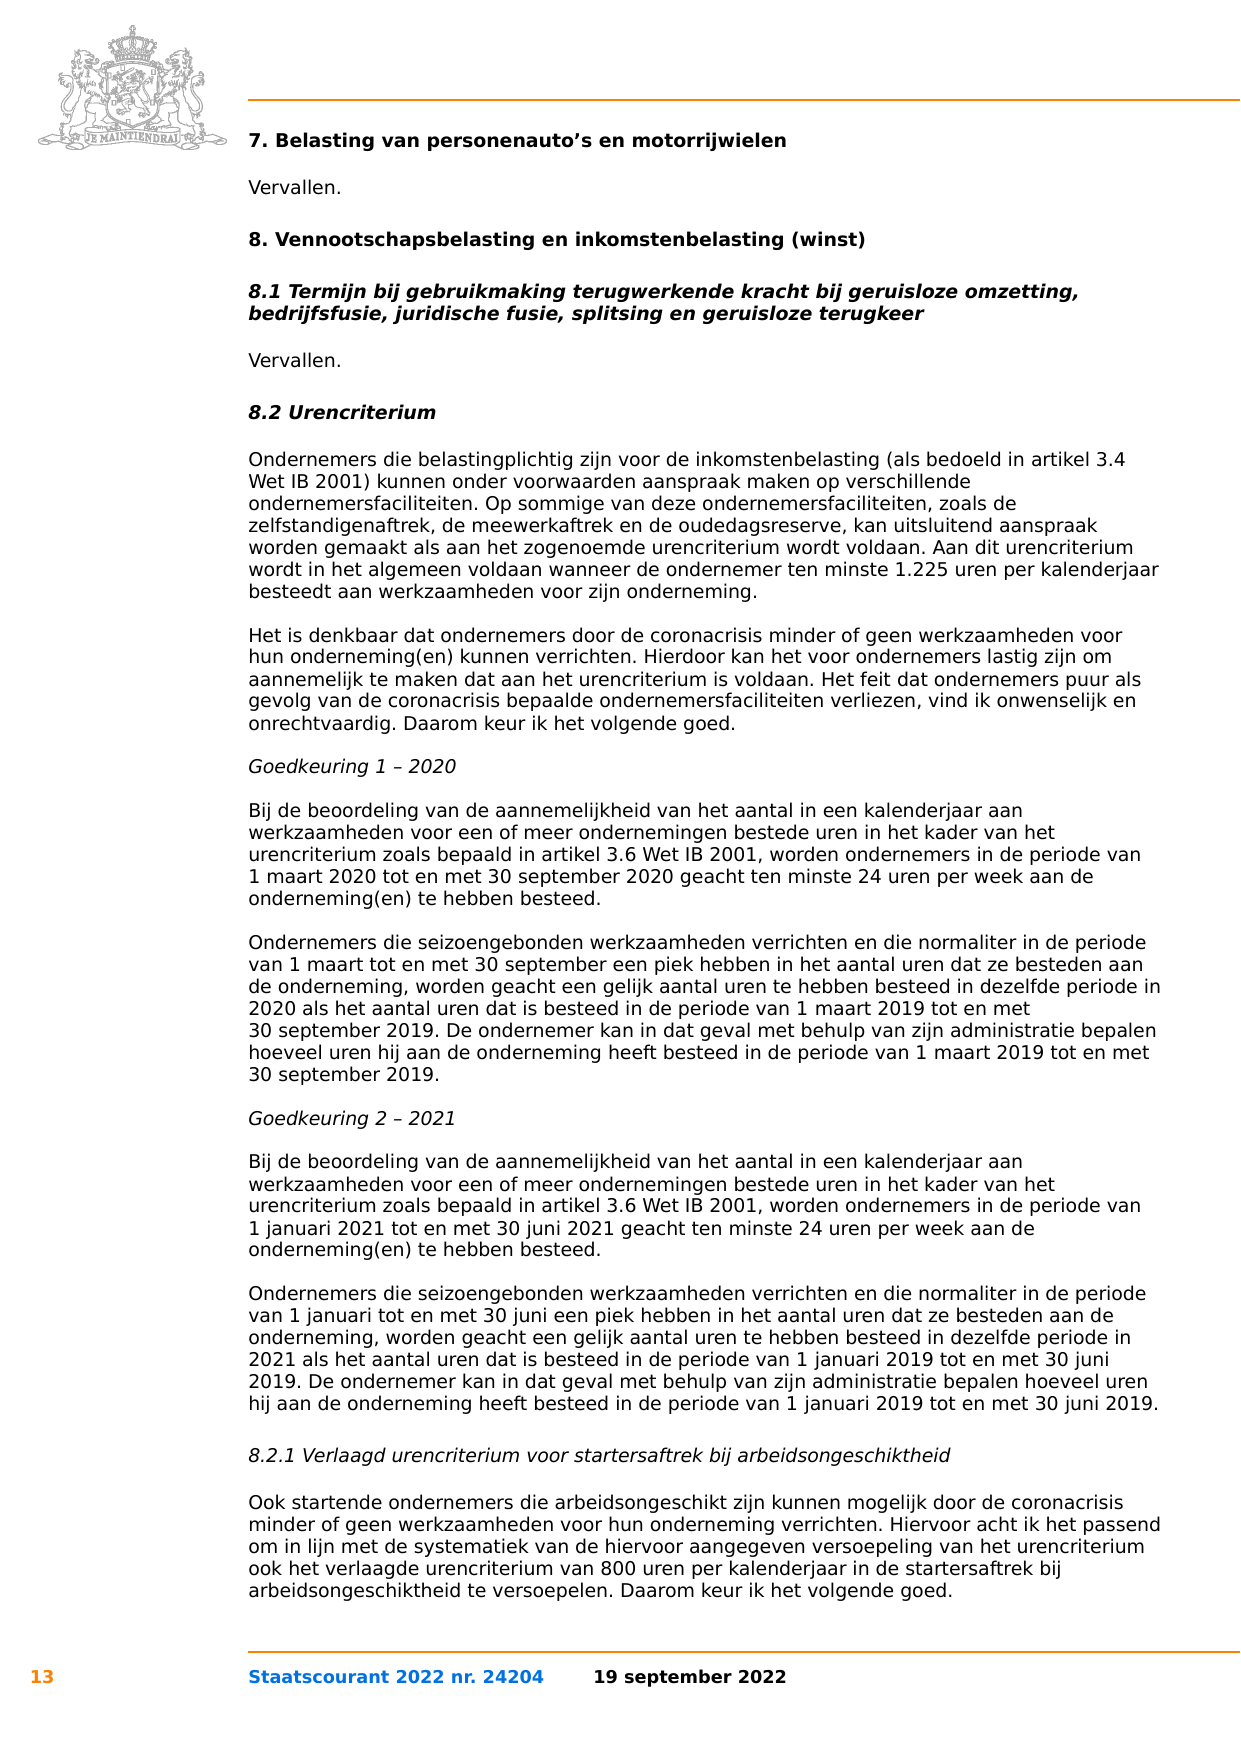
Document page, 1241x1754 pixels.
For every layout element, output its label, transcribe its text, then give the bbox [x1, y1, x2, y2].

subtitle 8.1 Termijn bij gebruikmaking terugwerkende kracht bij geruisloze omzetting, bedrijfsfusie, juridische fusie, splitsing en geruisloze terugkeer [248, 281, 1163, 325]
subtitle 8.2.1 Verlaagd urencriterium voor startersaftrek bij arbeidsongeschiktheid [248, 1445, 1163, 1467]
text Ook startende ondernemers die arbeidsongeschikt zijn kunnen mogelijk door de coronacrisis minder of geen werkzaamheden voor hun onderneming verrichten. Hiervoor acht ik het passend om in lijn met de systematiek van de hiervoor aangegeven versoepeling van het urencriterium ook het verlaagde urencriterium van 800 uren per kalenderjaar in de startersaftrek bij arbeidsongeschiktheid te versoepelen. Daarom keur ik het volgende goed. [248, 1492, 1163, 1602]
text Bij de beoordeling van de aannemelijkheid van het aantal in een kalenderjaar aan werkzaamheden voor een of meer ondernemingen bestede uren in het kader van het urencriterium zoals bepaald in artikel 3.6 Wet IB 2001, worden ondernemers in de periode van 1 maart 2020 tot en met 30 september 2020 geacht ten minste 24 uren per week aan de onderneming(en) te hebben besteed. [248, 800, 1163, 910]
text Bij de beoordeling van de aannemelijkheid van het aantal in een kalenderjaar aan werkzaamheden voor een of meer ondernemingen bestede uren in het kader van het urencriterium zoals bepaald in artikel 3.6 Wet IB 2001, worden ondernemers in de periode van 1 januari 2021 tot en met 30 juni 2021 geacht ten minste 24 uren per week aan de onderneming(en) te hebben besteed. [248, 1151, 1163, 1261]
subtitle 8.2 Urencriterium [248, 402, 1163, 424]
subtitle Goedkeuring 2 – 2021 [248, 1108, 1163, 1129]
text Vervallen. [248, 350, 1163, 372]
text Ondernemers die seizoengebonden werkzaamheden verrichten en die normaliter in de periode van 1 maart tot en met 30 september een piek hebben in het aantal uren dat ze besteden aan de onderneming, worden geacht een gelijk aantal uren te hebben besteed in dezelfde periode in 2020 als het aantal uren dat is besteed in de periode van 1 maart 2019 tot en met 30 september 2019. De ondernemer kan in dat geval met behulp van zijn administratie bepalen hoeveel uren hij aan de onderneming heeft besteed in de periode van 1 maart 2019 tot en met 30 september 2019. [248, 932, 1163, 1086]
picture [38, 25, 227, 150]
subtitle 8. Vennootschapsbelasting en inkomstenbelasting (winst) [248, 229, 1163, 251]
subtitle Goedkeuring 1 – 2020 [248, 756, 1163, 778]
text Ondernemers die belastingplichtig zijn voor de inkomstenbelasting (als bedoeld in artikel 3.4 Wet IB 2001) kunnen onder voorwaarden aanspraak maken op verschillende ondernemersfaciliteiten. Op sommige van deze ondernemersfaciliteiten, zoals de zelfstandigenaftrek, de meewerkaftrek en de oudedagsreserve, kan uitsluitend aanspraak worden gemaakt als aan het zogenoemde urencriterium wordt voldaan. Aan dit urencriterium wordt in het algemeen voldaan wanneer de ondernemer ten minste 1.225 uren per kalenderjaar besteedt aan werkzaamheden voor zijn onderneming. [248, 449, 1163, 603]
text Vervallen. [248, 177, 1163, 199]
text Ondernemers die seizoengebonden werkzaamheden verrichten en die normaliter in de periode van 1 januari tot en met 30 juni een piek hebben in het aantal uren dat ze besteden aan de onderneming, worden geacht een gelijk aantal uren te hebben besteed in dezelfde periode in 2021 als het aantal uren dat is besteed in de periode van 1 januari 2019 tot en met 30 juni 2019. De ondernemer kan in dat geval met behulp van zijn administratie bepalen hoeveel uren hij aan de onderneming heeft besteed in de periode van 1 januari 2019 tot en met 30 juni 2019. [248, 1283, 1163, 1415]
subtitle 7. Belasting van personenauto’s en motorrijwielen [248, 130, 1163, 152]
text Het is denkbaar dat ondernemers door de coronacrisis minder of geen werkzaamheden voor hun onderneming(en) kunnen verrichten. Hierdoor kan het voor ondernemers lastig zijn om aannemelijk te maken dat aan het urencriterium is voldaan. Het feit dat ondernemers puur als gevolg van de coronacrisis bepaalde ondernemersfaciliteiten verliezen, vind ik onwenselijk en onrechtvaardig. Daarom keur ik het volgende goed. [248, 624, 1163, 734]
